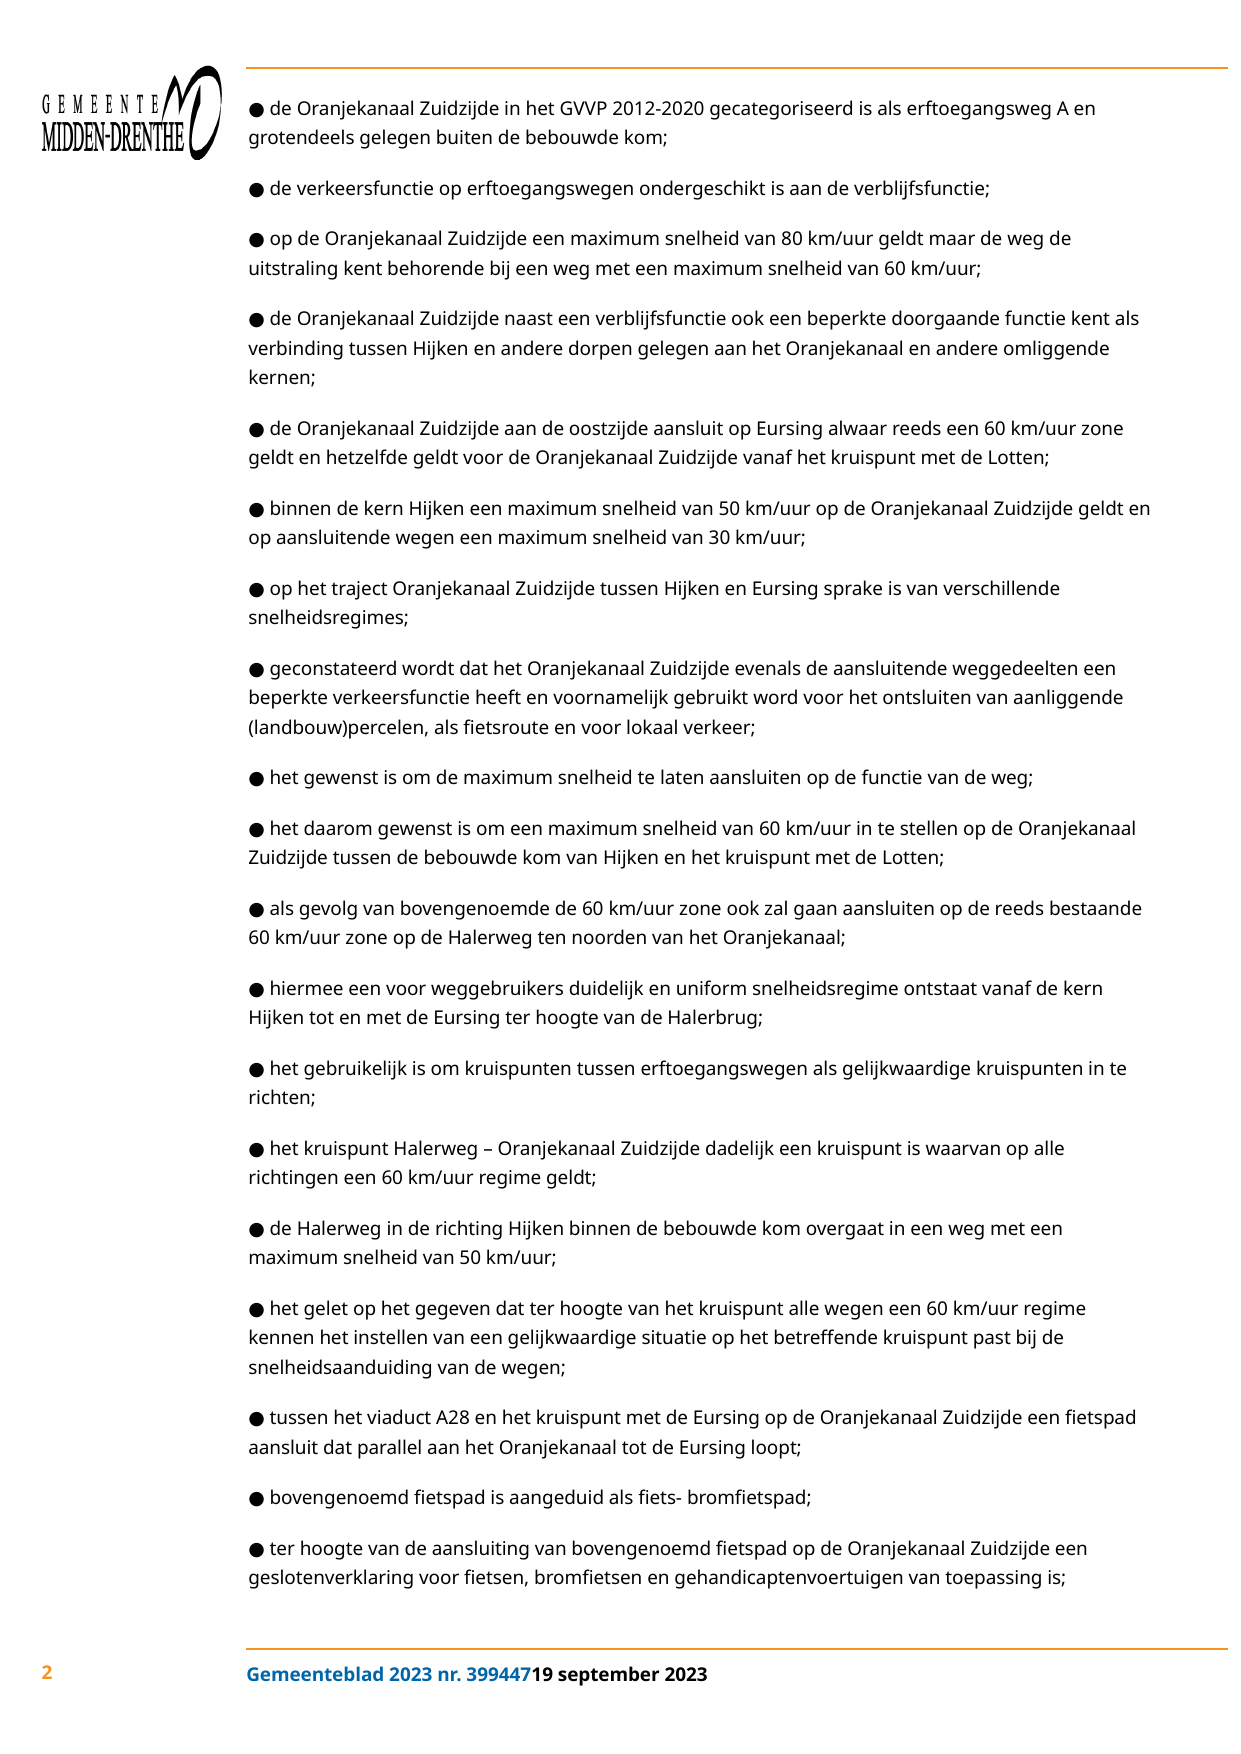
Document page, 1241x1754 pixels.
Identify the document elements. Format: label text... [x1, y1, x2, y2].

text ● geconstateerd wordt dat het Oranjekanaal Zuidzijde evenals de aansluitende weggedeelten een beperkte verkeersfunctie heeft en voornamelijk gebruikt word voor het ontsluiten van aanliggende (landbouw)percelen, als fietsroute en voor lokaal verkeer; [248, 655, 1152, 740]
text ● tussen het viaduct A28 en het kruispunt met de Eursing op de Oranjekanaal Zuidzijde een fietspad aansluit dat parallel aan het Oranjekanaal tot de Eursing loopt; [248, 1404, 1152, 1460]
text ● de verkeersfunctie op erftoegangswegen ondergeschikt is aan de verblijfsfunctie; [248, 175, 1152, 201]
text ● op de Oranjekanaal Zuidzijde een maximum snelheid van 80 km/uur geldt maar de weg de uitstraling kent behorende bij een weg met een maximum snelheid van 60 km/uur; [248, 225, 1152, 281]
text ● het gelet op het gegeven dat ter hoogte van het kruispunt alle wegen een 60 km/uur regime kennen het instellen van een gelijkwaardige situatie op het betreffende kruispunt past bij de snelheidsaanduiding van de wegen; [248, 1295, 1152, 1380]
text ● op het traject Oranjekanaal Zuidzijde tussen Hijken en Eursing sprake is van verschillende snelheidsregimes; [248, 575, 1152, 630]
text ● de Halerweg in de richting Hijken binnen de bebouwde kom overgaat in een weg met een maximum snelheid van 50 km/uur; [248, 1215, 1152, 1270]
text ● ter hoogte van de aansluiting van bovengenoemd fietspad op de Oranjekanaal Zuidzijde een geslotenverklaring voor fietsen, bromfietsen en gehandicaptenvoertuigen van toepassing is; [248, 1535, 1152, 1590]
text ● het gebruikelijk is om kruispunten tussen erftoegangswegen als gelijkwaardige kruispunten in te richten; [248, 1055, 1152, 1110]
text ● als gevolg van bovengenoemde de 60 km/uur zone ook zal gaan aansluiten op de reeds bestaande 60 km/uur zone op de Halerweg ten noorden van het Oranjekanaal; [248, 895, 1152, 950]
text ● het gewenst is om de maximum snelheid te laten aansluiten op de functie van de weg; [248, 764, 1152, 790]
text ● de Oranjekanaal Zuidzijde in het GVVP 2012-2020 gecategoriseerd is als erftoegangsweg A en grotendeels gelegen buiten de bebouwde kom; [248, 95, 1152, 150]
text ● binnen de kern Hijken een maximum snelheid van 50 km/uur op de Oranjekanaal Zuidzijde geldt en op aansluitende wegen een maximum snelheid van 30 km/uur; [248, 495, 1152, 550]
text ● hiermee een voor weggebruikers duidelijk en uniform snelheidsregime ontstaat vanaf de kern Hijken tot en met de Eursing ter hoogte van de Halerbrug; [248, 975, 1152, 1030]
picture [41, 47, 231, 172]
text ● de Oranjekanaal Zuidzijde naast een verblijfsfunctie ook een beperkte doorgaande functie kent als verbinding tussen Hijken en andere dorpen gelegen aan het Oranjekanaal en andere omliggende kernen; [248, 305, 1152, 390]
text ● het kruispunt Halerweg – Oranjekanaal Zuidzijde dadelijk een kruispunt is waarvan op alle richtingen een 60 km/uur regime geldt; [248, 1135, 1152, 1190]
text ● de Oranjekanaal Zuidzijde aan de oostzijde aansluit op Eursing alwaar reeds een 60 km/uur zone geldt en hetzelfde geldt voor de Oranjekanaal Zuidzijde vanaf het kruispunt met de Lotten; [248, 415, 1152, 470]
text ● het daarom gewenst is om een maximum snelheid van 60 km/uur in te stellen op de Oranjekanaal Zuidzijde tussen de bebouwde kom van Hijken en het kruispunt met de Lotten; [248, 815, 1152, 870]
text ● bovengenoemd fietspad is aangeduid als fiets- bromfietspad; [248, 1484, 1152, 1510]
